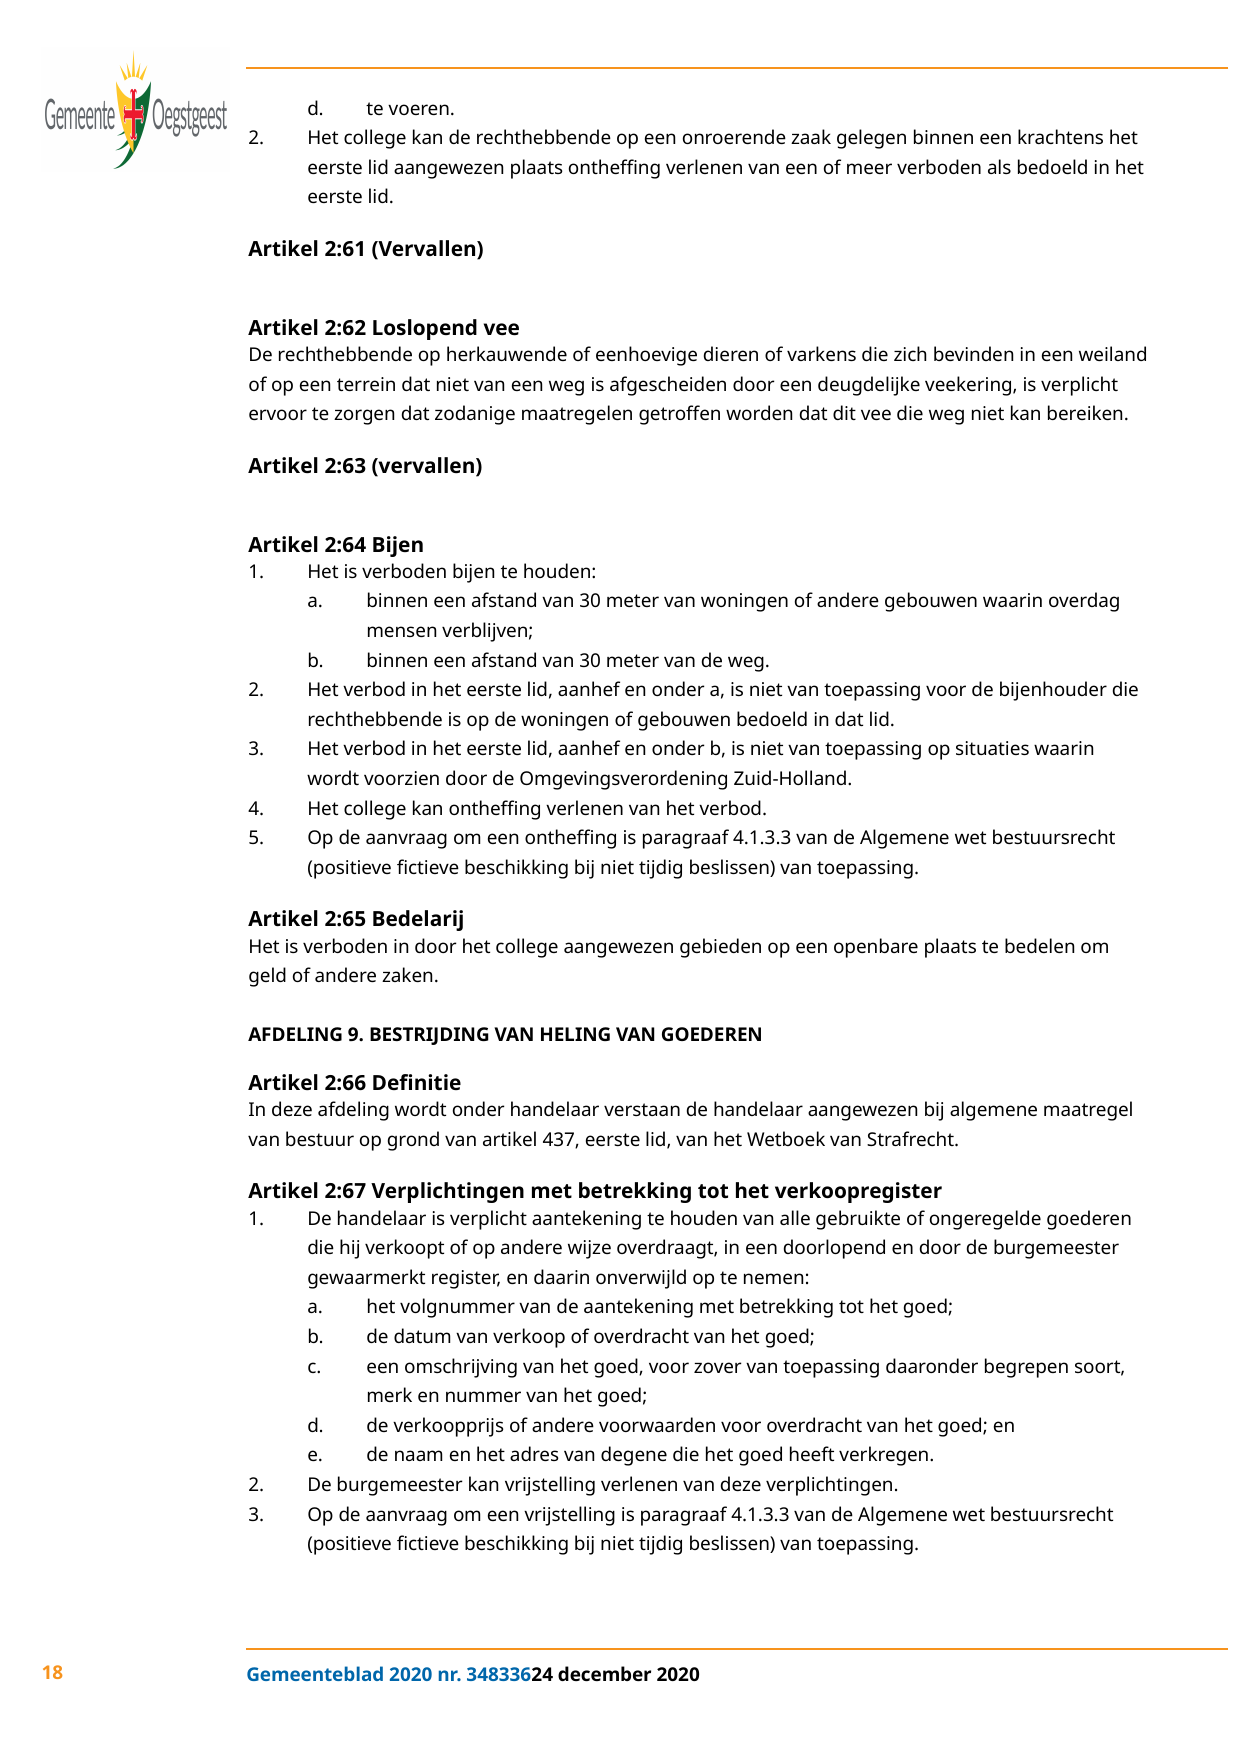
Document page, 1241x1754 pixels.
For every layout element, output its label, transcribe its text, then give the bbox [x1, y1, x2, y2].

text Artikel 2:62 Loslopend vee [248, 313, 1152, 341]
list Het college kan ontheffing verlenen van het verbod. [248, 795, 1152, 821]
list Op de aanvraag om een ontheffing is paragraaf 4.1.3.3 van de Algemene wet bestuursrecht (positieve fictieve beschikking bij niet tijdig beslissen) van toepassing. [248, 824, 1152, 880]
list de verkoopprijs of andere voorwaarden voor overdracht van het goed; en [307, 1412, 1152, 1438]
text Artikel 2:64 Bijen [248, 530, 1152, 558]
list Het is verboden bijen te houden: [248, 558, 1152, 584]
list de datum van verkoop of overdracht van het goed; [307, 1323, 1152, 1349]
list een omschrijving van het goed, voor zover van toepassing daaronder begrepen soort, merk en nummer van het goed; [307, 1353, 1152, 1408]
list Het verbod in het eerste lid, aanhef en onder b, is niet van toepassing op situaties waarin wordt voorzien door de Omgevingsverordening Zuid-Holland. [248, 736, 1152, 791]
text Artikel 2:67 Verplichtingen met betrekking tot het verkoopregister [248, 1177, 1152, 1205]
list Het verbod in het eerste lid, aanhef en onder a, is niet van toepassing voor de bijenhouder die rechthebbende is op de woningen of gebouwen bedoeld in dat lid. [248, 676, 1152, 732]
text In deze afdeling wordt onder handelaar verstaan de handelaar aangewezen bij algemene maatregel van bestuur op grond van artikel 437, eerste lid, van het Wetboek van Strafrecht. [248, 1097, 1152, 1152]
text AFDELING 9. BESTRIJDING VAN HELING VAN GOEDEREN [248, 1022, 1152, 1047]
list binnen een afstand van 30 meter van woningen of andere gebouwen waarin overdag mensen verblijven; [307, 588, 1152, 643]
list binnen een afstand van 30 meter van de weg. [307, 647, 1152, 673]
list De burgemeester kan vrijstelling verlenen van deze verplichtingen. [248, 1471, 1152, 1497]
list te voeren. [307, 95, 1152, 121]
list Het college kan de rechthebbende op een onroerende zaak gelegen binnen een krachtens het eerste lid aangewezen plaats ontheffing verlenen van een of meer verboden als bedoeld in het eerste lid. [248, 124, 1152, 209]
list De handelaar is verplicht aantekening te houden van alle gebruikte of ongeregelde goederen die hij verkoopt of op andere wijze overdraagt, in een doorlopend en door de burgemeester gewaarmerkt register, en daarin onverwijld op te nemen: [248, 1205, 1152, 1290]
text De rechthebbende op herkauwende of eenhoevige dieren of varkens die zich bevinden in een weiland of op een terrein dat niet van een weg is afgescheiden door een deugdelijke veekering, is verplicht ervoor te zorgen dat zodanige maatregelen getroffen worden dat dit vee die weg niet kan bereiken. [248, 341, 1152, 426]
list het volgnummer van de aantekening met betrekking tot het goed; [307, 1294, 1152, 1319]
list Op de aanvraag om een vrijstelling is paragraaf 4.1.3.3 van de Algemene wet bestuursrecht (positieve fictieve beschikking bij niet tijdig beslissen) van toepassing. [248, 1501, 1152, 1556]
text Artikel 2:63 (vervallen) [248, 451, 1152, 479]
picture [41, 47, 231, 172]
text Het is verboden in door het college aangewezen gebieden op een openbare plaats te bedelen om geld of andere zaken. [248, 933, 1152, 988]
text Artikel 2:61 (Vervallen) [248, 234, 1152, 262]
list de naam en het adres van degene die het goed heeft verkregen. [307, 1442, 1152, 1467]
text Artikel 2:66 Definitie [248, 1068, 1152, 1097]
text Artikel 2:65 Bedelarij [248, 904, 1152, 933]
